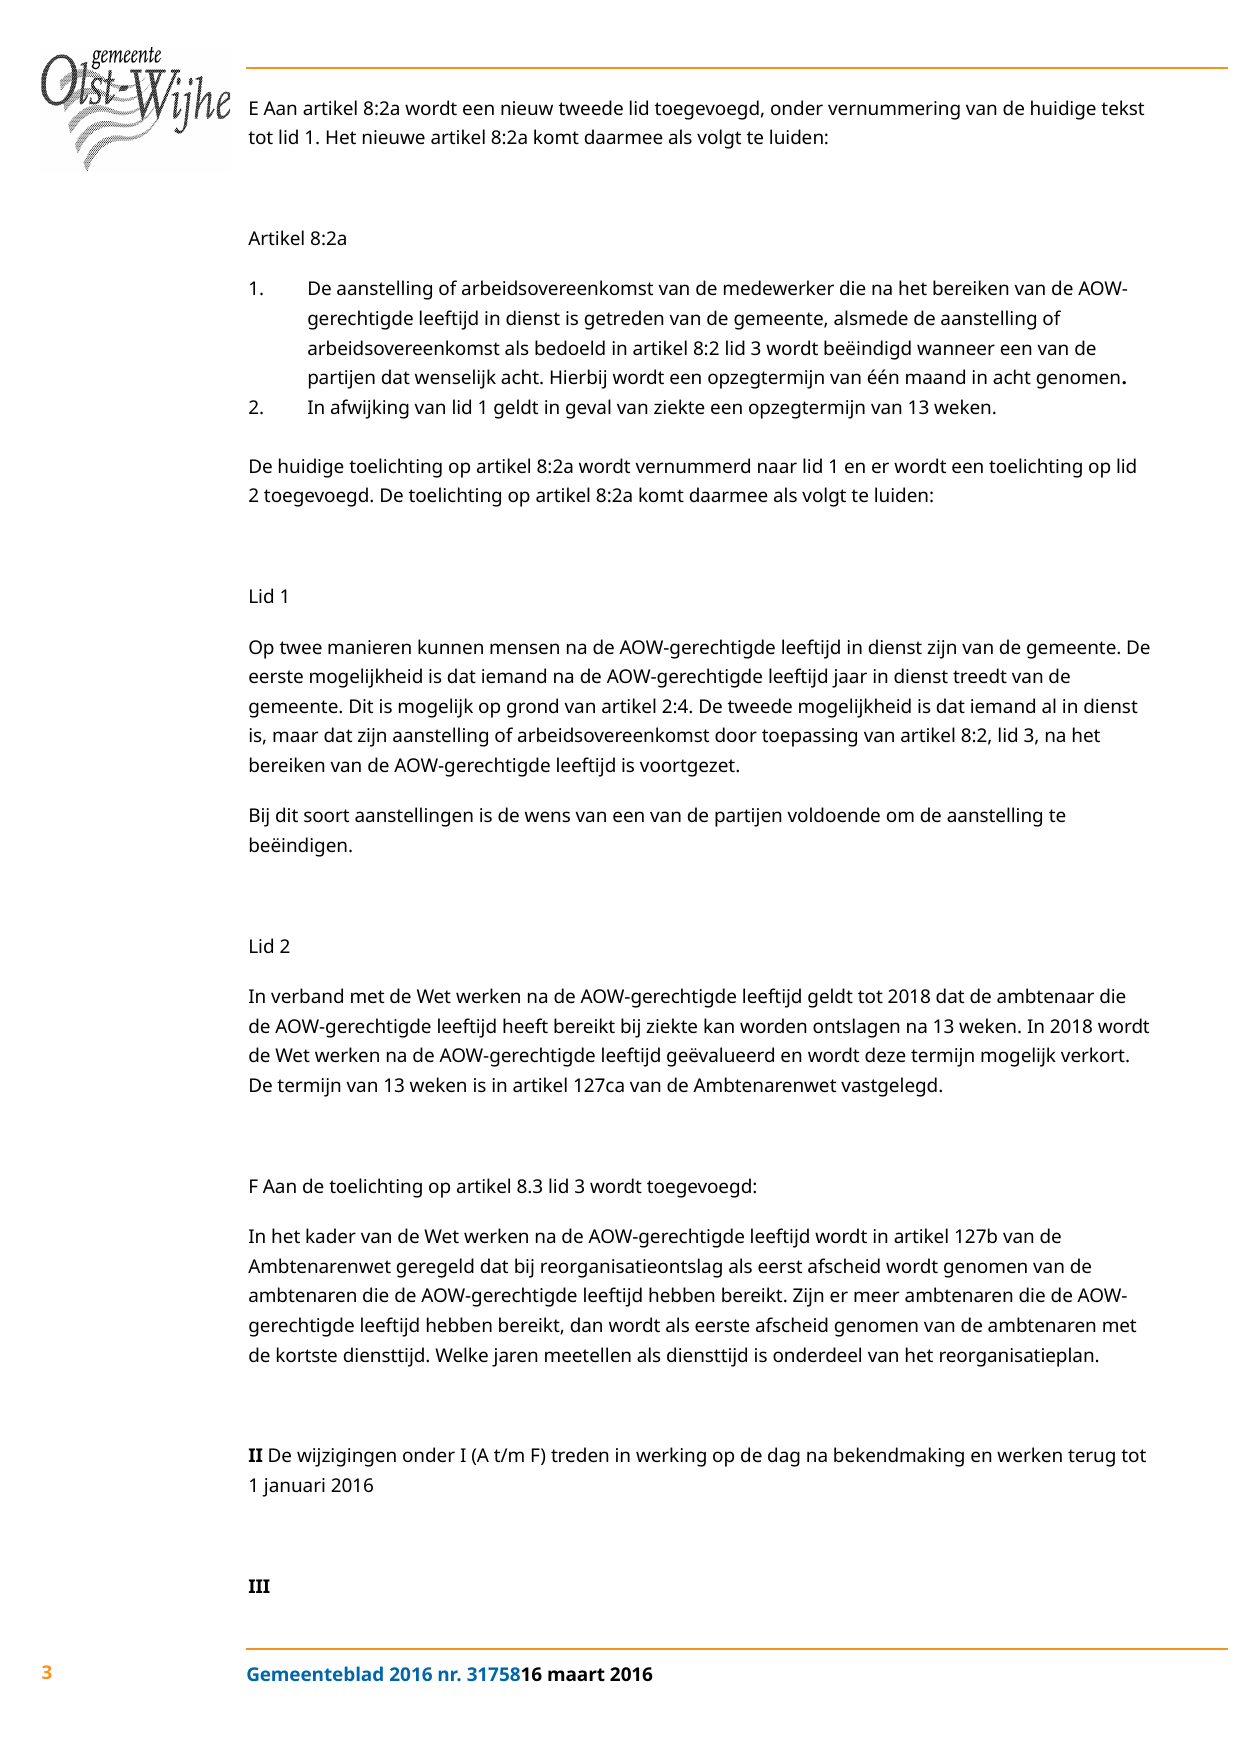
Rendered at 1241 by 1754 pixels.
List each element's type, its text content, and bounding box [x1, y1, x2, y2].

text III [248, 1573, 1152, 1599]
text Lid 1 [248, 583, 1152, 609]
text In verband met de Wet werken na de AOW-gerechtigde leeftijd geldt tot 2018 dat de ambtenaar die de AOW-gerechtigde leeftijd heeft bereikt bij ziekte kan worden ontslagen na 13 weken. In 2018 wordt de Wet werken na de AOW-gerechtigde leeftijd geëvalueerd en wordt deze termijn mogelijk verkort. De termijn van 13 weken is in artikel 127ca van de Ambtenarenwet vastgelegd. [248, 983, 1152, 1098]
text E Aan artikel 8:2a wordt een nieuw tweede lid toegevoegd, onder vernummering van de huidige tekst tot lid 1. Het nieuwe artikel 8:2a komt daarmee als volgt te luiden: [248, 95, 1152, 150]
text Bij dit soort aanstellingen is de wens van een van de partijen voldoende om de aanstelling te beëindigen. [248, 803, 1152, 858]
list In afwijking van lid 1 geldt in geval van ziekte een opzegtermijn van 13 weken. [248, 394, 1152, 420]
picture [41, 47, 231, 172]
text F Aan de toelichting op artikel 8.3 lid 3 wordt toegevoegd: [248, 1173, 1152, 1199]
text Lid 2 [248, 933, 1152, 959]
text II De wijzigingen onder I (A t/m F) treden in werking op de dag na bekendmaking en werken terug tot 1 januari 2016 [248, 1443, 1152, 1498]
text De huidige toelichting op artikel 8:2a wordt vernummerd naar lid 1 en er wordt een toelichting op lid 2 toegevoegd. De toelichting op artikel 8:2a komt daarmee als volgt te luiden: [248, 453, 1152, 508]
text Op twee manieren kunnen mensen na de AOW-gerechtigde leeftijd in dienst zijn van de gemeente. De eerste mogelijkheid is dat iemand na de AOW-gerechtigde leeftijd jaar in dienst treedt van de gemeente. Dit is mogelijk op grond van artikel 2:4. De tweede mogelijkheid is dat iemand al in dienst is, maar dat zijn aanstelling of arbeidsovereenkomst door toepassing van artikel 8:2, lid 3, na het bereiken van de AOW-gerechtigde leeftijd is voortgezet. [248, 634, 1152, 778]
text Artikel 8:2a [248, 225, 1152, 251]
list De aanstelling of arbeidsovereenkomst van de medewerker die na het bereiken van de AOW-gerechtigde leeftijd in dienst is getreden van de gemeente, alsmede de aanstelling of arbeidsovereenkomst als bedoeld in artikel 8:2 lid 3 wordt beëindigd wanneer een van de partijen dat wenselijk acht. Hierbij wordt een opzegtermijn van één maand in acht genomen. [248, 276, 1152, 390]
text In het kader van de Wet werken na de AOW-gerechtigde leeftijd wordt in artikel 127b van de Ambtenarenwet geregeld dat bij reorganisatieontslag als eerst afscheid wordt genomen van de ambtenaren die de AOW-gerechtigde leeftijd hebben bereikt. Zijn er meer ambtenaren die de AOW-gerechtigde leeftijd hebben bereikt, dan wordt als eerste afscheid genomen van de ambtenaren met de kortste diensttijd. Welke jaren meetellen als diensttijd is onderdeel van het reorganisatieplan. [248, 1223, 1152, 1368]
